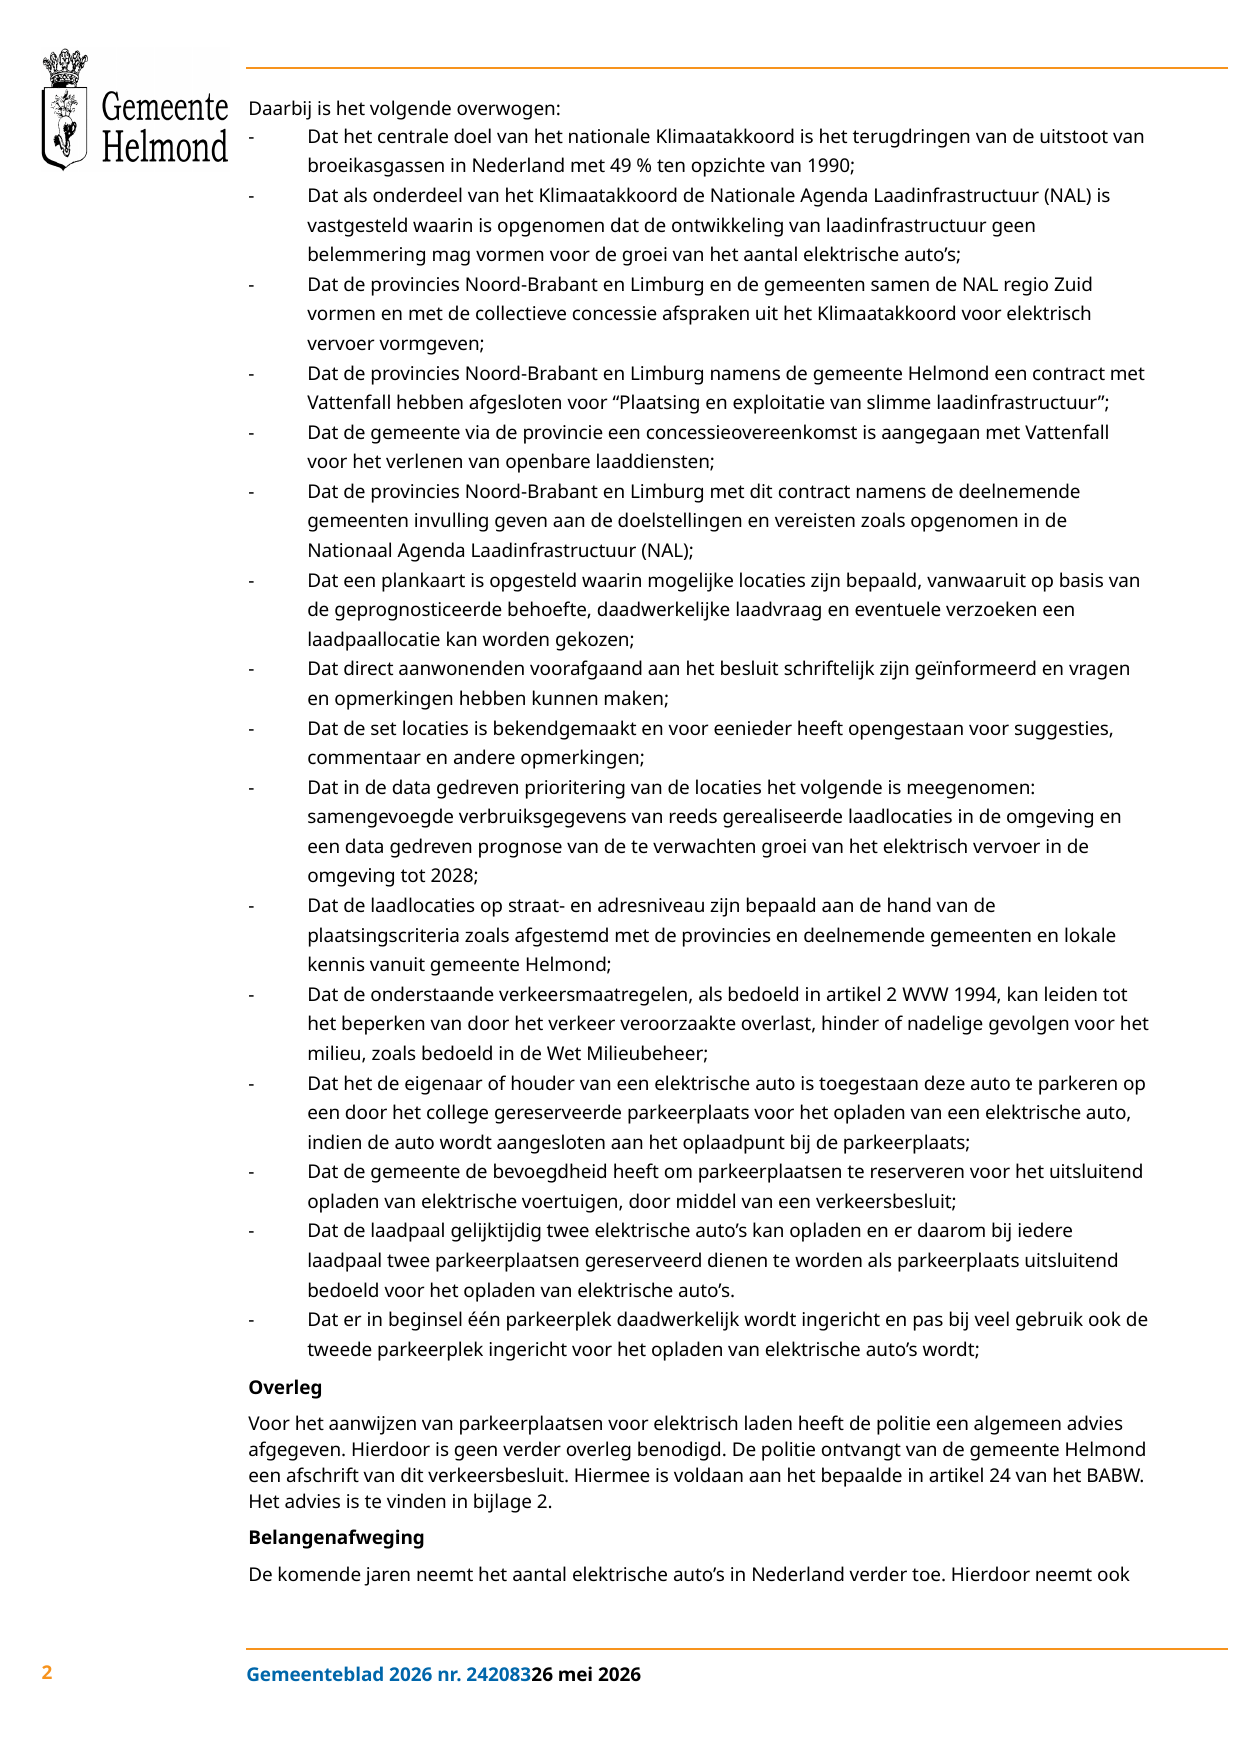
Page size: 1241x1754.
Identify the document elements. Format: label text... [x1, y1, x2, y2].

picture [41, 47, 231, 172]
list Dat er in beginsel één parkeerplek daadwerkelijk wordt ingericht en pas bij veel gebruik ook de tweede parkeerplek ingericht voor het opladen van elektrische auto’s wordt; [248, 1306, 1152, 1362]
list Dat de gemeente de bevoegdheid heeft om parkeerplaatsen te reserveren voor het uitsluitend opladen van elektrische voertuigen, door middel van een verkeersbesluit; [248, 1158, 1152, 1214]
text Daarbij is het volgende overwogen: [248, 95, 1152, 121]
list Dat in de data gedreven prioritering van de locaties het volgende is meegenomen: samengevoegde verbruiksgegevens van reeds gerealiseerde laadlocaties in de omgeving en een data gedreven prognose van de te verwachten groei van het elektrisch vervoer in de omgeving tot 2028; [248, 774, 1152, 888]
list Dat de gemeente via de provincie een concessieovereenkomst is aangegaan met Vattenfall voor het verlenen van openbare laaddiensten; [248, 419, 1152, 474]
list Dat direct aanwonenden voorafgaand aan het besluit schriftelijk zijn geïnformeerd en vragen en opmerkingen hebben kunnen maken; [248, 656, 1152, 711]
list Dat de laadlocaties op straat- en adresniveau zijn bepaald aan de hand van de plaatsingscriteria zoals afgestemd met de provincies en deelnemende gemeenten en lokale kennis vanuit gemeente Helmond; [248, 892, 1152, 977]
list Dat de provincies Noord-Brabant en Limburg namens de gemeente Helmond een contract met Vattenfall hebben afgesloten voor “Plaatsing en exploitatie van slimme laadinfrastructuur”; [248, 360, 1152, 415]
text De komende jaren neemt het aantal elektrische auto’s in Nederland verder toe. Hierdoor neemt ook [248, 1561, 1152, 1587]
text Belangenafweging [248, 1524, 1152, 1550]
text Overleg [248, 1374, 1152, 1400]
list Dat het centrale doel van het nationale Klimaatakkoord is het terugdringen van de uitstoot van broeikasgassen in Nederland met 49 % ten opzichte van 1990; [248, 123, 1152, 178]
list Dat de set locaties is bekendgemaakt en voor eenieder heeft opengestaan voor suggesties, commentaar en andere opmerkingen; [248, 715, 1152, 770]
list Dat als onderdeel van het Klimaatakkoord de Nationale Agenda Laadinfrastructuur (NAL) is vastgesteld waarin is opgenomen dat de ontwikkeling van laadinfrastructuur geen belemmering mag vormen voor de groei van het aantal elektrische auto’s; [248, 182, 1152, 267]
list Dat een plankaart is opgesteld waarin mogelijke locaties zijn bepaald, vanwaaruit op basis van de geprognosticeerde behoefte, daadwerkelijke laadvraag en eventuele verzoeken een laadpaallocatie kan worden gekozen; [248, 567, 1152, 652]
list Dat de provincies Noord-Brabant en Limburg met dit contract namens de deelnemende gemeenten invulling geven aan de doelstellingen en vereisten zoals opgenomen in de Nationaal Agenda Laadinfrastructuur (NAL); [248, 478, 1152, 563]
text Voor het aanwijzen van parkeerplaatsen voor elektrisch laden heeft de politie een algemeen advies afgegeven. Hierdoor is geen verder overleg benodigd. De politie ontvangt van de gemeente Helmond een afschrift van dit verkeersbesluit. Hiermee is voldaan aan het bepaalde in artikel 24 van het BABW. Het advies is te vinden in bijlage 2. [248, 1411, 1152, 1513]
list Dat de onderstaande verkeersmaatregelen, als bedoeld in artikel 2 WVW 1994, kan leiden tot het beperken van door het verkeer veroorzaakte overlast, hinder of nadelige gevolgen voor het milieu, zoals bedoeld in de Wet Milieubeheer; [248, 981, 1152, 1066]
list Dat het de eigenaar of houder van een elektrische auto is toegestaan deze auto te parkeren op een door het college gereserveerde parkeerplaats voor het opladen van een elektrische auto, indien de auto wordt aangesloten aan het oplaadpunt bij de parkeerplaats; [248, 1070, 1152, 1155]
list Dat de provincies Noord-Brabant en Limburg en de gemeenten samen de NAL regio Zuid vormen en met de collectieve concessie afspraken uit het Klimaatakkoord voor elektrisch vervoer vormgeven; [248, 271, 1152, 356]
list Dat de laadpaal gelijktijdig twee elektrische auto’s kan opladen en er daarom bij iedere laadpaal twee parkeerplaatsen gereserveerd dienen te worden als parkeerplaats uitsluitend bedoeld voor het opladen van elektrische auto’s. [248, 1218, 1152, 1303]
